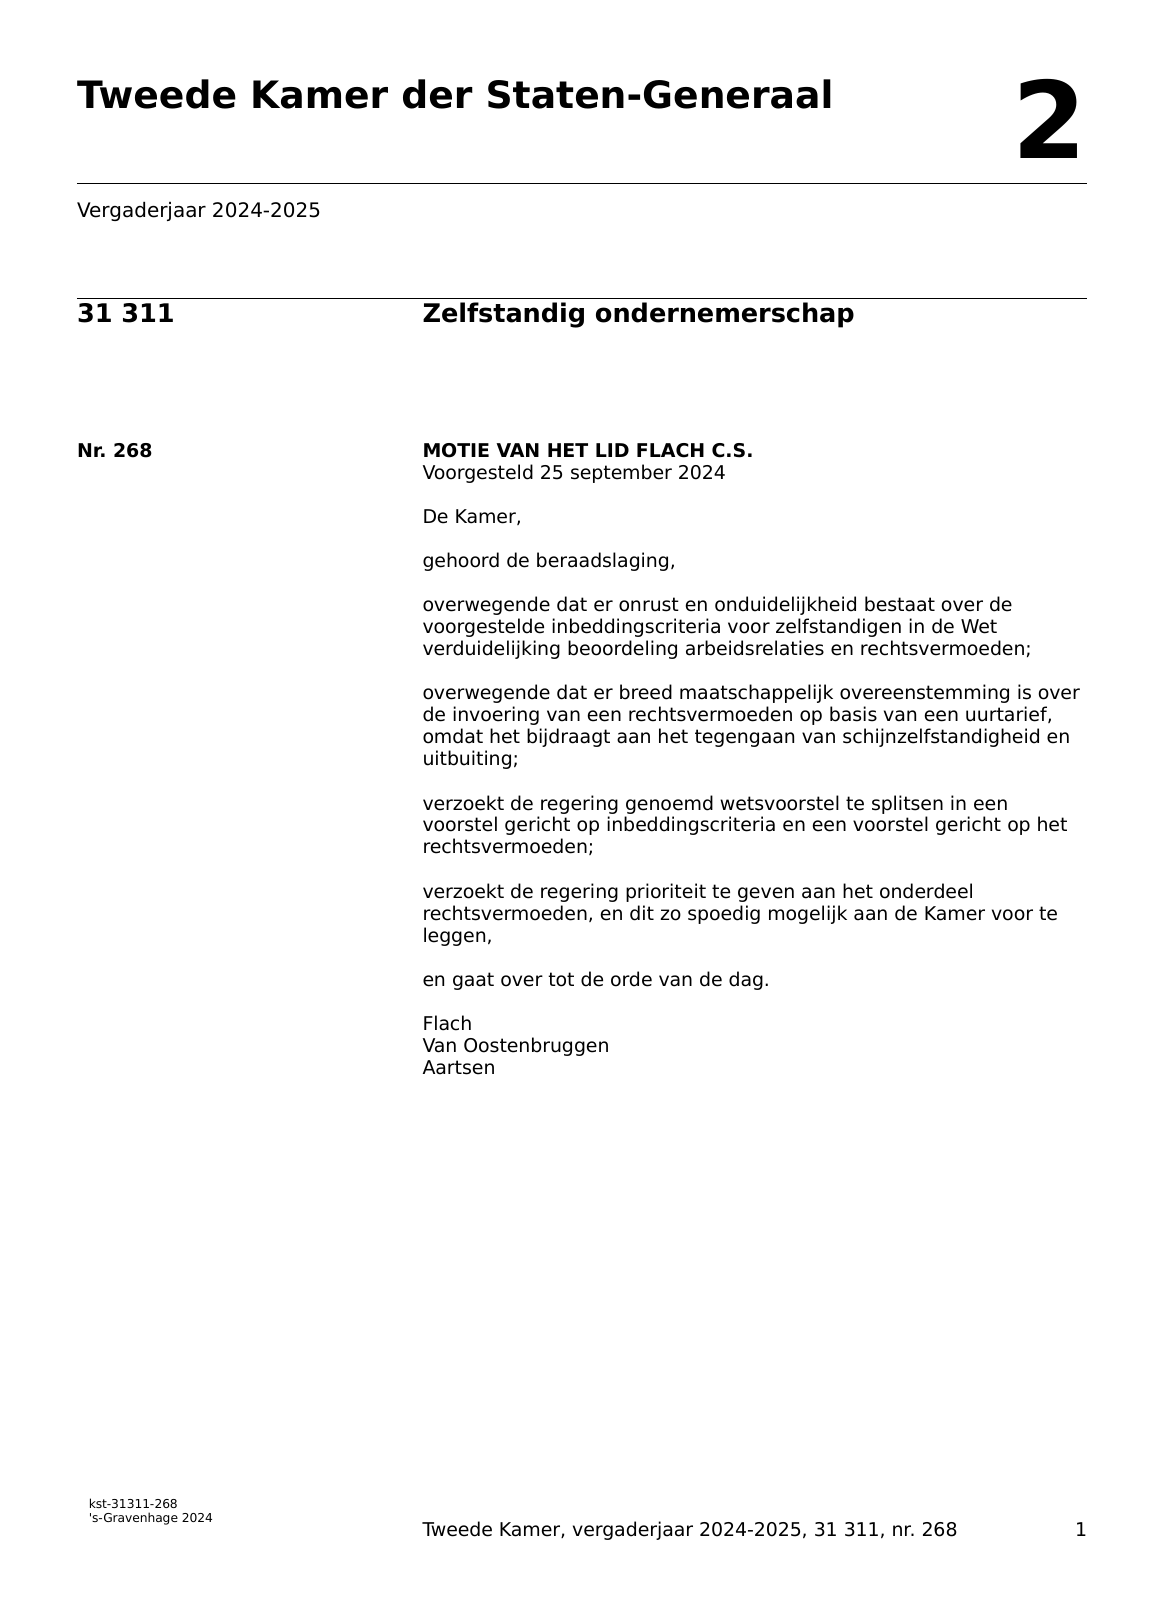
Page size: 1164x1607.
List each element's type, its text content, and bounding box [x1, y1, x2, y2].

table_cell Vergaderjaar 2024-2025 [77, 184, 1087, 298]
text Van Oostenbruggen [422, 1035, 1087, 1057]
text Voorgesteld 25 september 2024 [422, 462, 1087, 484]
subtitle Nr. 268 MOTIE VAN HET LID FLACH C.S. [77, 440, 1087, 462]
text verzoekt de regering prioriteit te geven aan het onderdeel rechtsvermoeden, en dit zo spoedig mogelijk aan de Kamer voor te leggen, [422, 881, 1087, 946]
text overwegende dat er onrust en onduidelijkheid bestaat over de voorgestelde inbeddingscriteria voor zelfstandigen in de Wet verduidelijking beoordeling arbeidsrelaties en rechtsvermoeden; [422, 594, 1087, 660]
text Aartsen [422, 1057, 1087, 1079]
text kst-31311-268 [88, 1497, 323, 1511]
text De Kamer, [422, 506, 1087, 528]
text overwegende dat er breed maatschappelijk overeenstemming is over de invoering van een rechtsvermoeden op basis van een uurtarief, omdat het bijdraagt aan het tegengaan van schijnzelfstandigheid en uitbuiting; [422, 682, 1087, 770]
text 's-Gravenhage 2024 [88, 1511, 323, 1525]
table_header 2 [886, 59, 1087, 183]
table_header Tweede Kamer der Staten-Generaal [77, 59, 886, 183]
text gehoord de beraadslaging, [422, 550, 1087, 572]
text verzoekt de regering genoemd wetsvoorstel te splitsen in een voorstel gericht op inbeddingscriteria en een voorstel gericht op het rechtsvermoeden; [422, 792, 1087, 858]
subtitle 31 311 Zelfstandig ondernemerschap [77, 299, 1087, 329]
text en gaat over tot de orde van de dag. [422, 969, 1087, 991]
text Flach [422, 1013, 1087, 1035]
